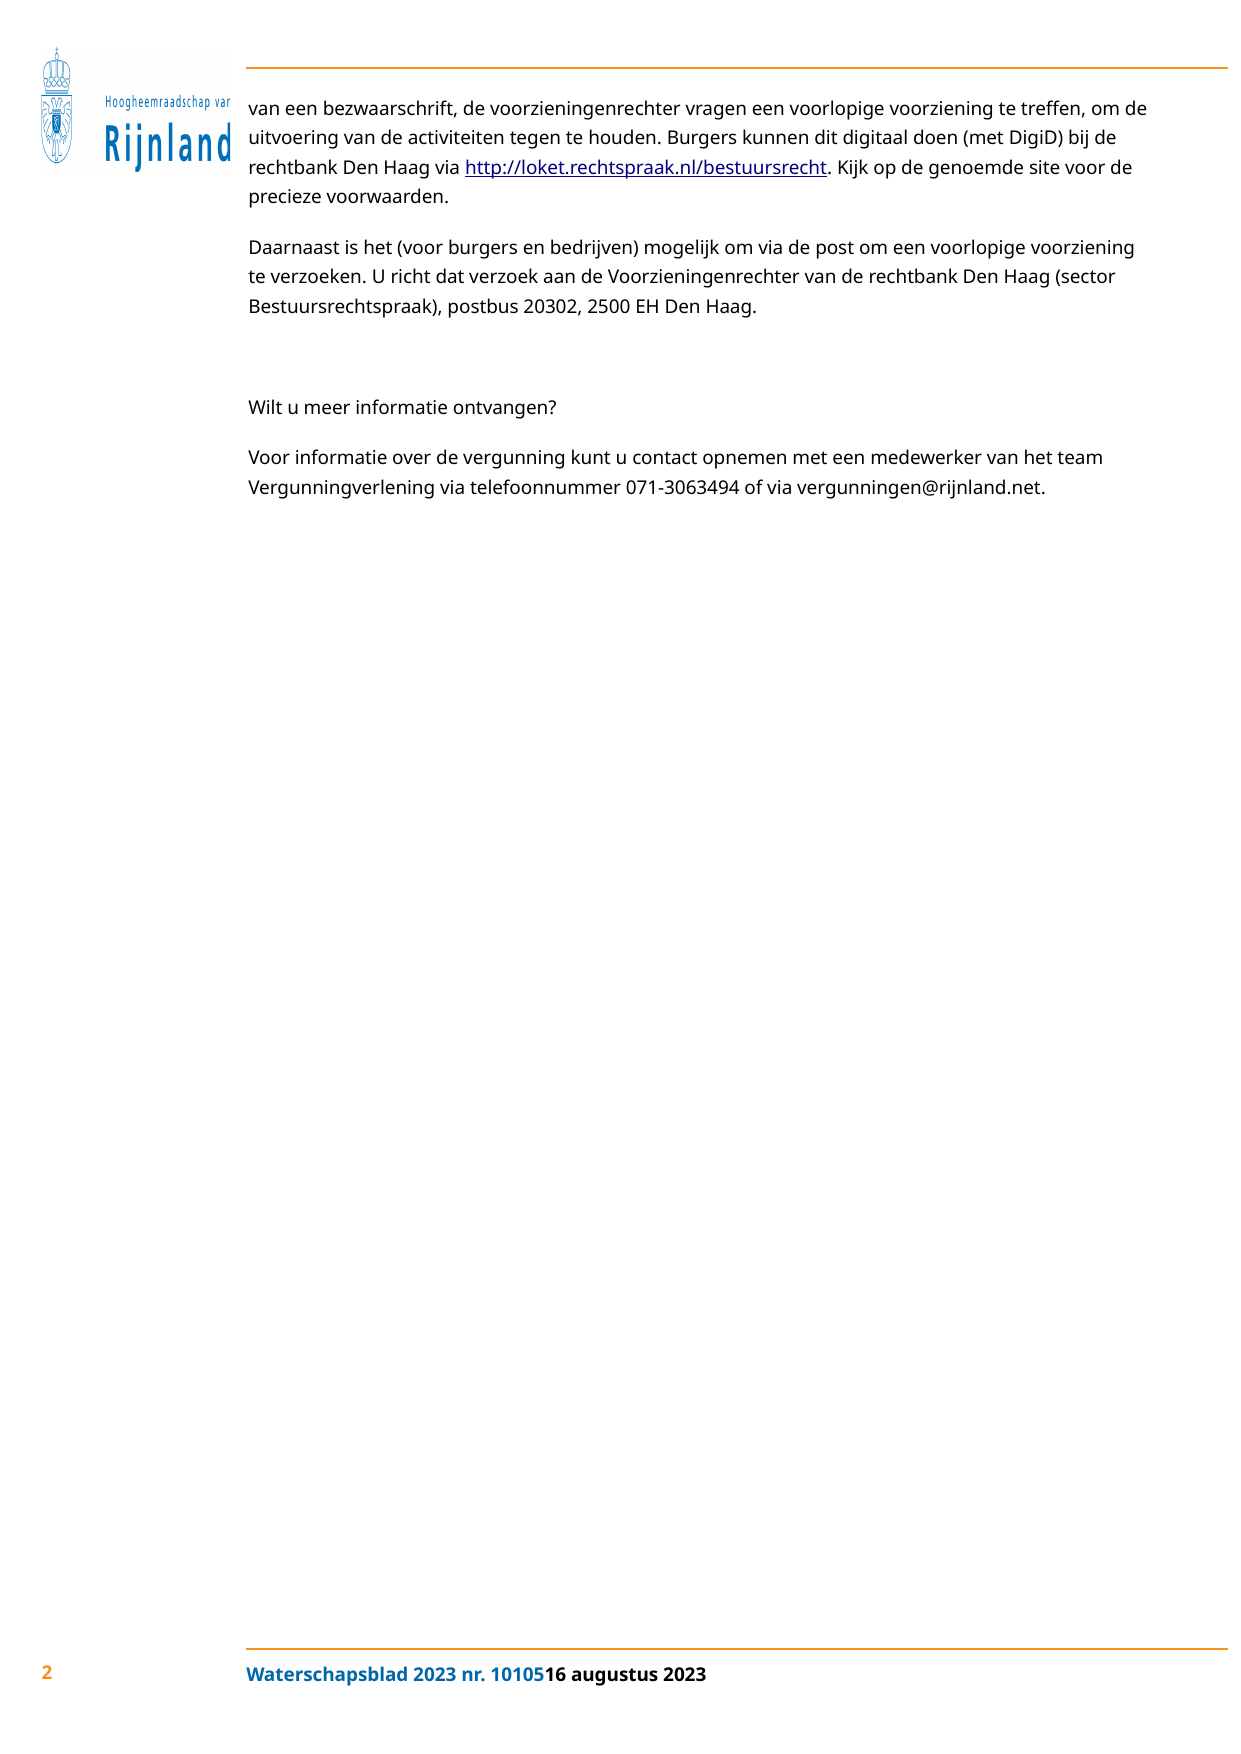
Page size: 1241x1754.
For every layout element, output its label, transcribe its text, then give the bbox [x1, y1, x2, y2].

text Wilt u meer informatie ontvangen? [248, 394, 1152, 420]
picture [41, 47, 231, 172]
text van een bezwaarschrift, de voorzieningenrechter vragen een voorlopige voorziening te treffen, om de uitvoering van de activiteiten tegen te houden. Burgers kunnen dit digitaal doen (met DigiD) bij de rechtbank Den Haag via http://loket.rechtspraak.nl/bestuursrecht. Kijk op de genoemde site voor de precieze voorwaarden. [248, 95, 1152, 209]
text Daarnaast is het (voor burgers en bedrijven) mogelijk om via de post om een voorlopige voorziening te verzoeken. U richt dat verzoek aan de Voorzieningenrechter van de rechtbank Den Haag (sector Bestuursrechtspraak), postbus 20302, 2500 EH Den Haag. [248, 234, 1152, 319]
text Voor informatie over de vergunning kunt u contact opnemen met een medewerker van het team Vergunningverlening via telefoonnummer 071-3063494 of via vergunningen@rijnland.net. [248, 444, 1152, 500]
